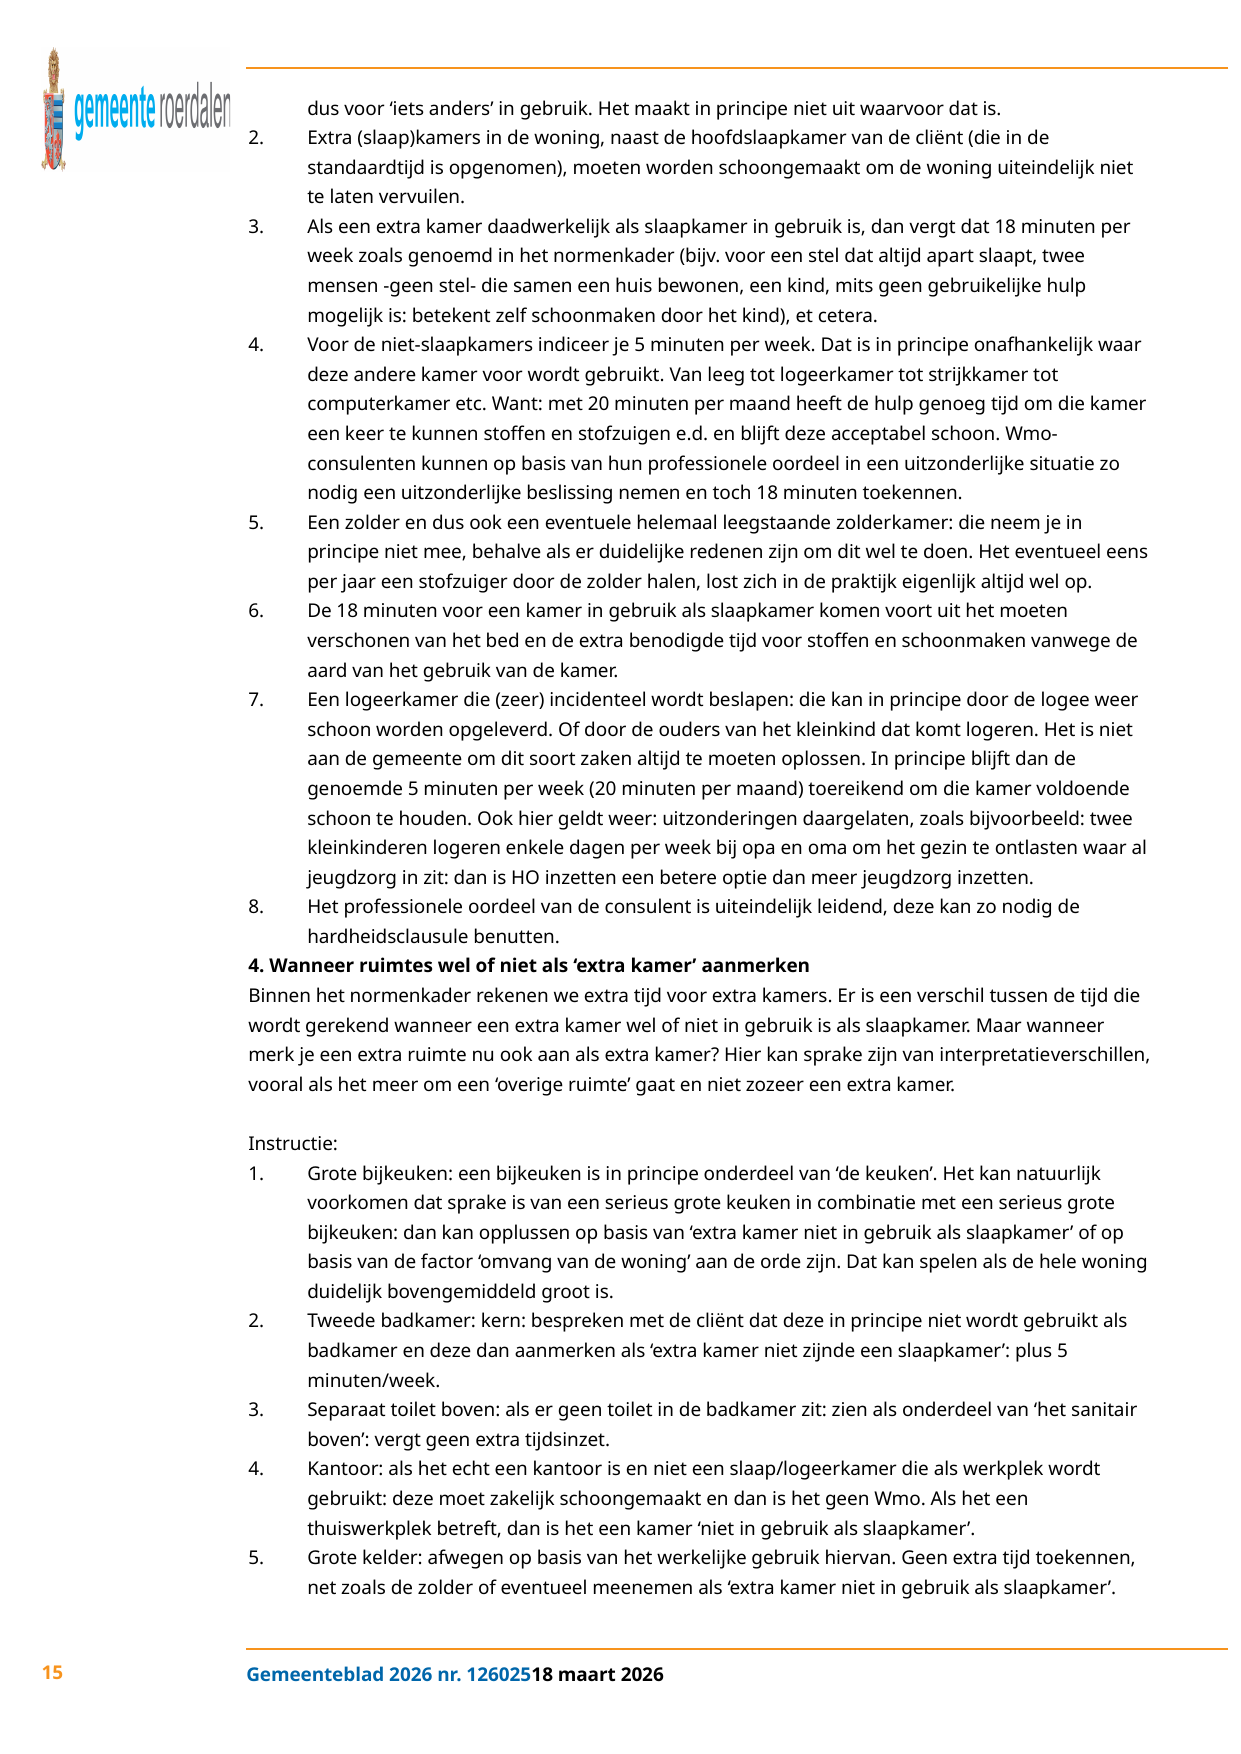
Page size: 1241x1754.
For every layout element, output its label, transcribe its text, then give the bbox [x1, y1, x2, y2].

text Instructie: [248, 1130, 1152, 1156]
list Een zolder en dus ook een eventuele helemaal leegstaande zolder­kamer: die neem je in principe niet mee, behalve als er duidelijke redenen zijn om dit wel te doen. Het eventueel eens per jaar een stofzuiger door de zolder halen, lost zich in de praktijk eigenlijk altijd wel op. [248, 509, 1152, 594]
picture [41, 47, 231, 172]
list Tweede badkamer: kern: bespreken met de cliënt dat deze in principe niet wordt gebruikt als badkamer en deze dan aanmerken als ‘extra kamer niet zijnde een slaapkamer’: plus 5 minuten/week. [248, 1308, 1152, 1393]
text Binnen het normenkader rekenen we extra tijd voor extra kamers. Er is een verschil tussen de tijd die wordt gerekend wanneer een extra kamer wel of niet in gebruik is als slaapkamer. Maar wanneer merk je een extra ruimte nu ook aan als extra kamer? Hier kan sprake zijn van interpretatie­verschillen, vooral als het meer om een ‘overige ruimte’ gaat en niet zozeer een extra kamer. [248, 982, 1152, 1097]
list Een logeerkamer die (zeer) incidenteel wordt beslapen: die kan in principe door de logee weer schoon worden opgeleverd. Of door de ouders van het kleinkind dat komt logeren. Het is niet aan de gemeente om dit soort zaken altijd te moeten oplossen. In principe blijft dan de genoemde 5 minuten per week (20 minuten per maand) toereikend om die kamer voldoende schoon te houden. Ook hier geldt weer: uitzonderingen daargelaten, zoals bijvoorbeeld: twee kleinkinderen logeren enkele dagen per week bij opa en oma om het gezin te ontlasten waar al jeugdzorg in zit: dan is HO inzetten een betere optie dan meer jeugdzorg inzetten. [248, 686, 1152, 890]
list Extra (slaap)kamers in de woning, naast de hoofdslaapkamer van de cliënt (die in de standaardtijd is opgenomen), moeten worden schoongemaakt om de woning uiteindelijk niet te laten vervuilen. [248, 124, 1152, 209]
list Grote kelder: afwegen op basis van het werkelijke gebruik hiervan. Geen extra tijd toekennen, net zoals de zolder of eventueel meenemen als ‘extra kamer niet in gebruik als slaapkamer’. [248, 1544, 1152, 1600]
list Als een extra kamer daadwerkelijk als slaapkamer in gebruik is, dan vergt dat 18 minuten per week zoals genoemd in het normenkader (bijv. voor een stel dat altijd apart slaapt, twee mensen -geen stel- die samen een huis bewonen, een kind, mits geen gebruikelijke hulp mogelijk is: betekent zelf schoonmaken door het kind), et cetera. [248, 213, 1152, 328]
list De 18 minuten voor een kamer in gebruik als slaapkamer komen voort uit het moeten verschonen van het bed en de extra benodigde tijd voor stoffen en schoonmaken vanwege de aard van het gebruik van de kamer. [248, 598, 1152, 683]
list Voor de niet-slaapkamers indiceer je 5 minuten per week. Dat is in principe onafhankelijk waar deze andere kamer voor wordt gebruikt. Van leeg tot logeerkamer tot strijkkamer tot computerkamer etc. Want: met 20 minuten per maand heeft de hulp genoeg tijd om die kamer een keer te kunnen stoffen en stofzuigen e.d. en blijft deze acceptabel schoon. Wmo-consulenten kunnen op basis van hun professionele oordeel in een uitzonderlijke situatie zo nodig een uitzonderlijke beslissing nemen en toch 18 minuten toekennen. [248, 331, 1152, 505]
list Het professionele oordeel van de consulent is uiteindelijk leidend, deze kan zo nodig de hardheidsclausule benutten. [248, 893, 1152, 949]
list Separaat toilet boven: als er geen toilet in de badkamer zit: zien als onderdeel van ‘het sanitair boven’: vergt geen extra tijdsinzet. [248, 1396, 1152, 1452]
list dus voor ‘iets anders’ in gebruik. Het maakt in principe niet uit waarvoor dat is. [248, 95, 1152, 121]
list Kantoor: als het echt een kantoor is en niet een slaap/logeerkamer die als werkplek wordt gebruikt: deze moet zakelijk schoongemaakt en dan is het geen Wmo. Als het een thuiswerkplek betreft, dan is het een kamer ‘niet in gebruik als slaapkamer’. [248, 1456, 1152, 1541]
text 4. Wanneer ruimtes wel of niet als ‘extra kamer’ aanmerken [248, 953, 1152, 978]
list Grote bijkeuken: een bijkeuken is in principe onderdeel van ‘de keuken’. Het kan natuurlijk voorkomen dat sprake is van een serieus grote keuken in combinatie met een serieus grote bijkeuken: dan kan opplussen op basis van ‘extra kamer niet in gebruik als slaapkamer’ of op basis van de factor ‘omvang van de woning’ aan de orde zijn. Dat kan spelen als de hele woning duidelijk bovengemiddeld groot is. [248, 1160, 1152, 1304]
